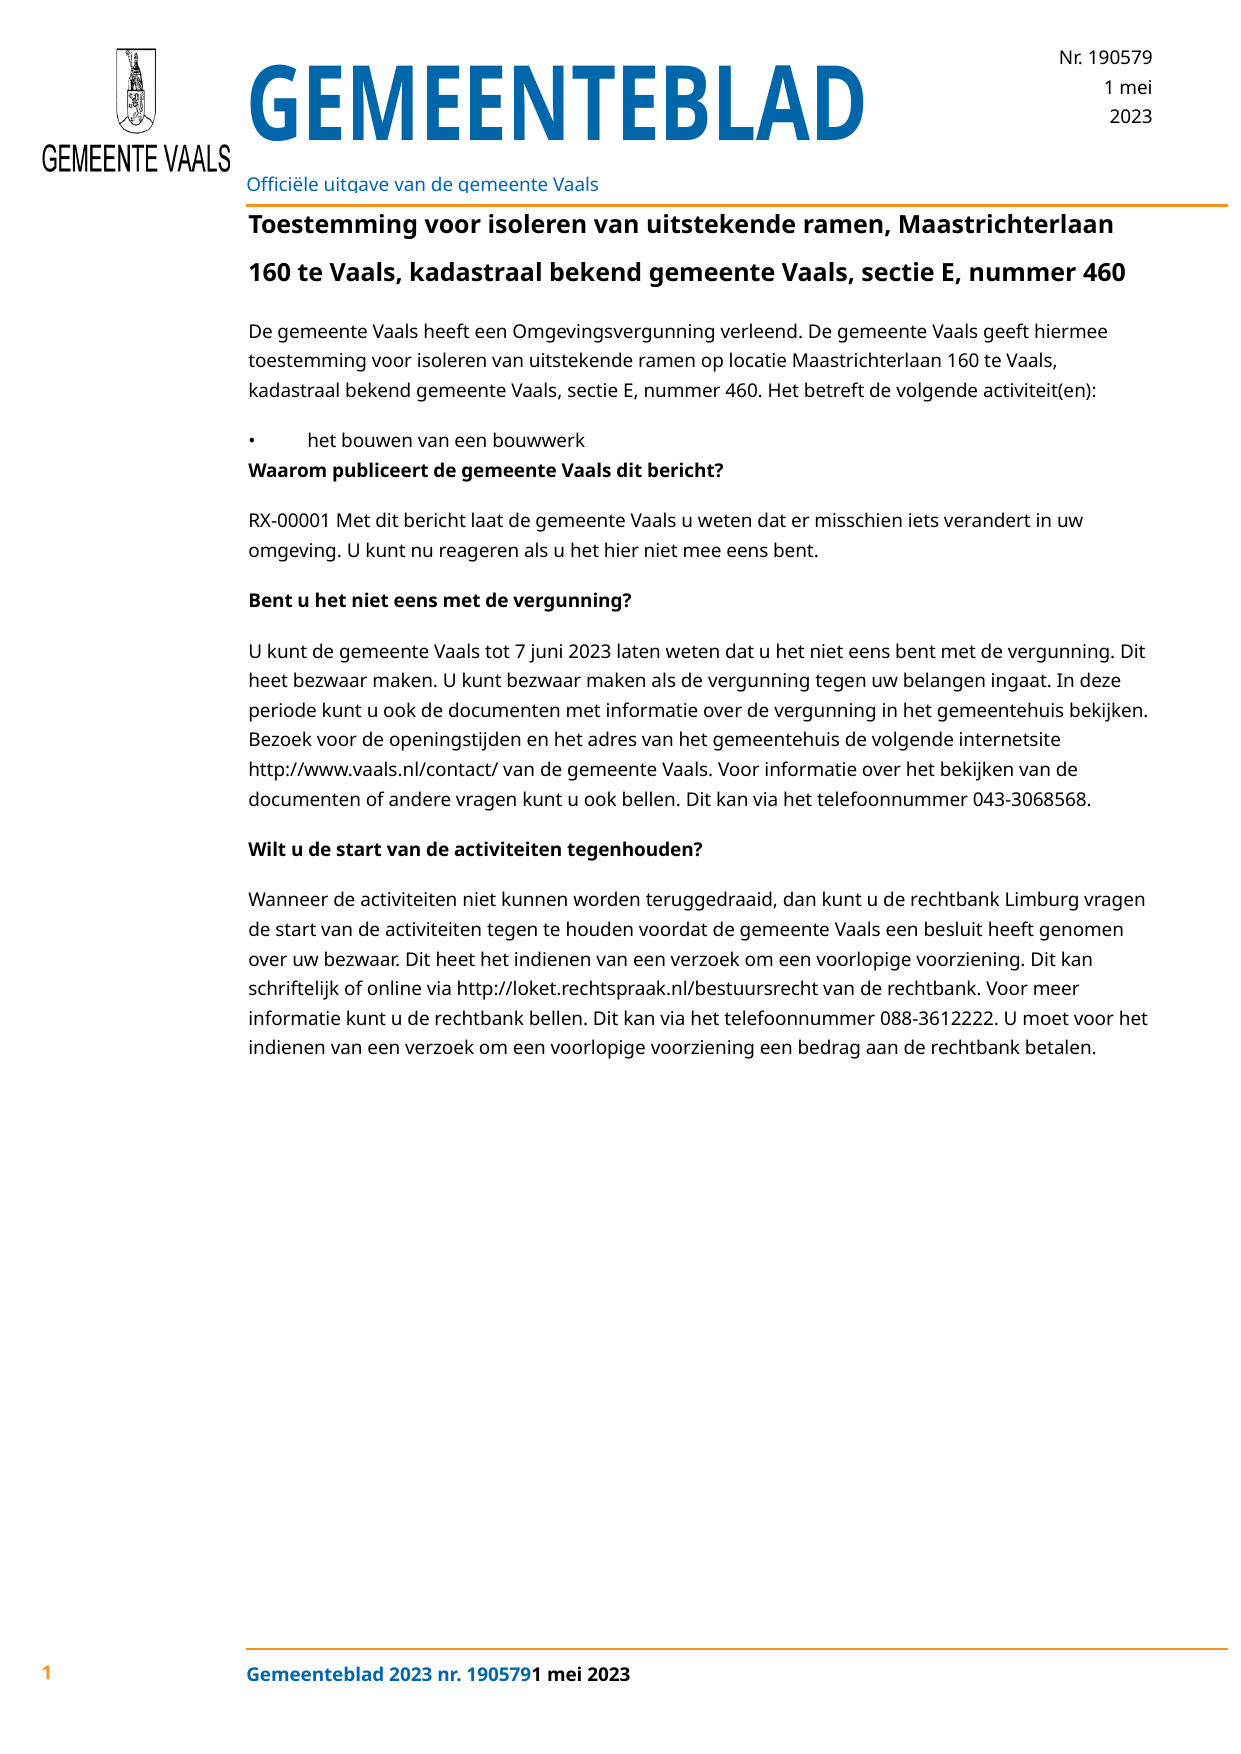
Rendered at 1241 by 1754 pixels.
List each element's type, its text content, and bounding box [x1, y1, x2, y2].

text Bent u het niet eens met de vergunning? [248, 587, 1152, 613]
text U kunt de gemeente Vaals tot 7 juni 2023 laten weten dat u het niet eens bent met de vergunning. Dit heet bezwaar maken. U kunt bezwaar maken als de vergunning tegen uw belangen ingaat. In deze periode kunt u ook de documenten met informatie over de vergunning in het gemeentehuis bekijken. Bezoek voor de openingstijden en het adres van het gemeentehuis de volgende internetsite http://www.vaals.nl/contact/ van de gemeente Vaals. Voor informatie over het bekijken van de documenten of andere vragen kunt u ook bellen. Dit kan via het telefoonnummer 043-3068568. [248, 638, 1152, 812]
text RX-00001 Met dit bericht laat de gemeente Vaals u weten dat er misschien iets verandert in uw omgeving. U kunt nu reageren als u het hier niet mee eens bent. [248, 507, 1152, 563]
text Waarom publiceert de gemeente Vaals dit bericht? [248, 457, 1152, 483]
text De gemeente Vaals heeft een Omgevingsvergunning verleend. De gemeente Vaals geeft hiermee toestemming voor isoleren van uitstekende ramen op locatie Maastrichterlaan 160 te Vaals, kadastraal bekend gemeente Vaals, sectie E, nummer 460. Het betreft de volgende activiteit(en): [248, 318, 1152, 403]
text Toestemming voor isoleren van uitstekende ramen, Maastrichterlaan 160 te Vaals, kadastraal bekend gemeente Vaals, sectie E, nummer 460 [248, 207, 1152, 288]
picture [41, 47, 231, 172]
text Wanneer de activiteiten niet kunnen worden teruggedraaid, dan kunt u de rechtbank Limburg vragen de start van de activiteiten tegen te houden voordat de gemeente Vaals een besluit heeft genomen over uw bezwaar. Dit heet het indienen van een verzoek om een voorlopige voorziening. Dit kan schriftelijk of online via http://loket.rechtspraak.nl/bestuursrecht van de rechtbank. Voor meer informatie kunt u de rechtbank bellen. Dit kan via het telefoonnummer 088-3612222. U moet voor het indienen van een verzoek om een voorlopige voorziening een bedrag aan de rechtbank betalen. [248, 887, 1152, 1060]
list het bouwen van een bouwwerk [248, 427, 1152, 453]
text Wilt u de start van de activiteiten tegenhouden? [248, 836, 1152, 862]
